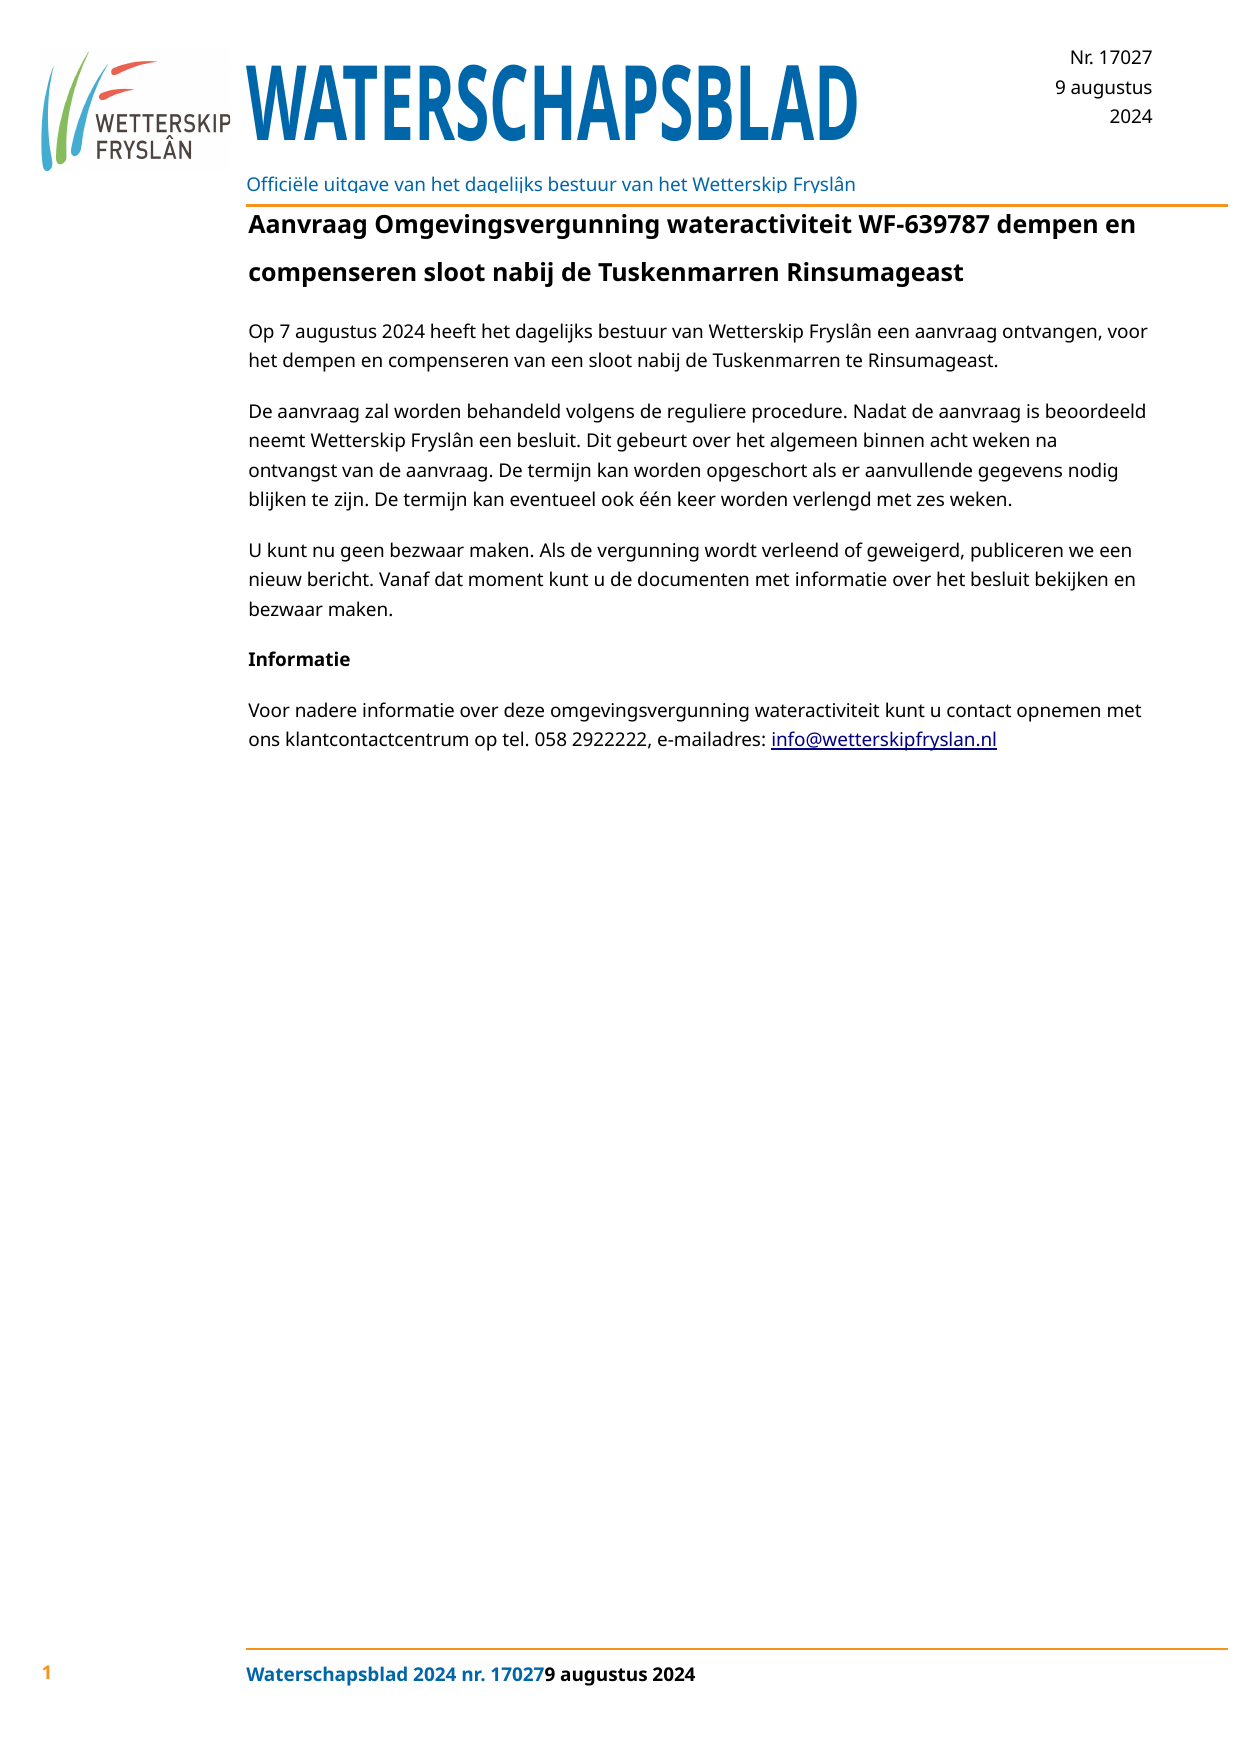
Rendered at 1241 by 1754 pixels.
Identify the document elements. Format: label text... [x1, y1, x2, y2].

text Op 7 augustus 2024 heeft het dagelijks bestuur van Wetterskip Fryslân een aanvraag ontvangen, voor het dempen en compenseren van een sloot nabij de Tuskenmarren te Rinsumageast. [248, 318, 1152, 373]
text Aanvraag Omgevingsvergunning wateractiviteit WF-639787 dempen en compenseren sloot nabij de Tuskenmarren Rinsumageast [248, 207, 1152, 288]
picture [41, 47, 231, 172]
text Informatie [248, 647, 1152, 672]
text Voor nadere informatie over deze omgevingsvergunning wateractiviteit kunt u contact opnemen met ons klantcontactcentrum op tel. 058 2922222, e-mailadres: info@wetterskipfryslan.nl [248, 697, 1152, 752]
text De aanvraag zal worden behandeld volgens de reguliere procedure. Nadat de aanvraag is beoordeeld neemt Wetterskip Fryslân een besluit. Dit gebeurt over het algemeen binnen acht weken na ontvangst van de aanvraag. De termijn kan worden opgeschort als er aanvullende gegevens nodig blijken te zijn. De termijn kan eventueel ook één keer worden verlengd met zes weken. [248, 398, 1152, 512]
text U kunt nu geen bezwaar maken. Als de vergunning wordt verleend of geweigerd, publiceren we een nieuw bericht. Vanaf dat moment kunt u de documenten met informatie over het besluit bekijken en bezwaar maken. [248, 537, 1152, 622]
